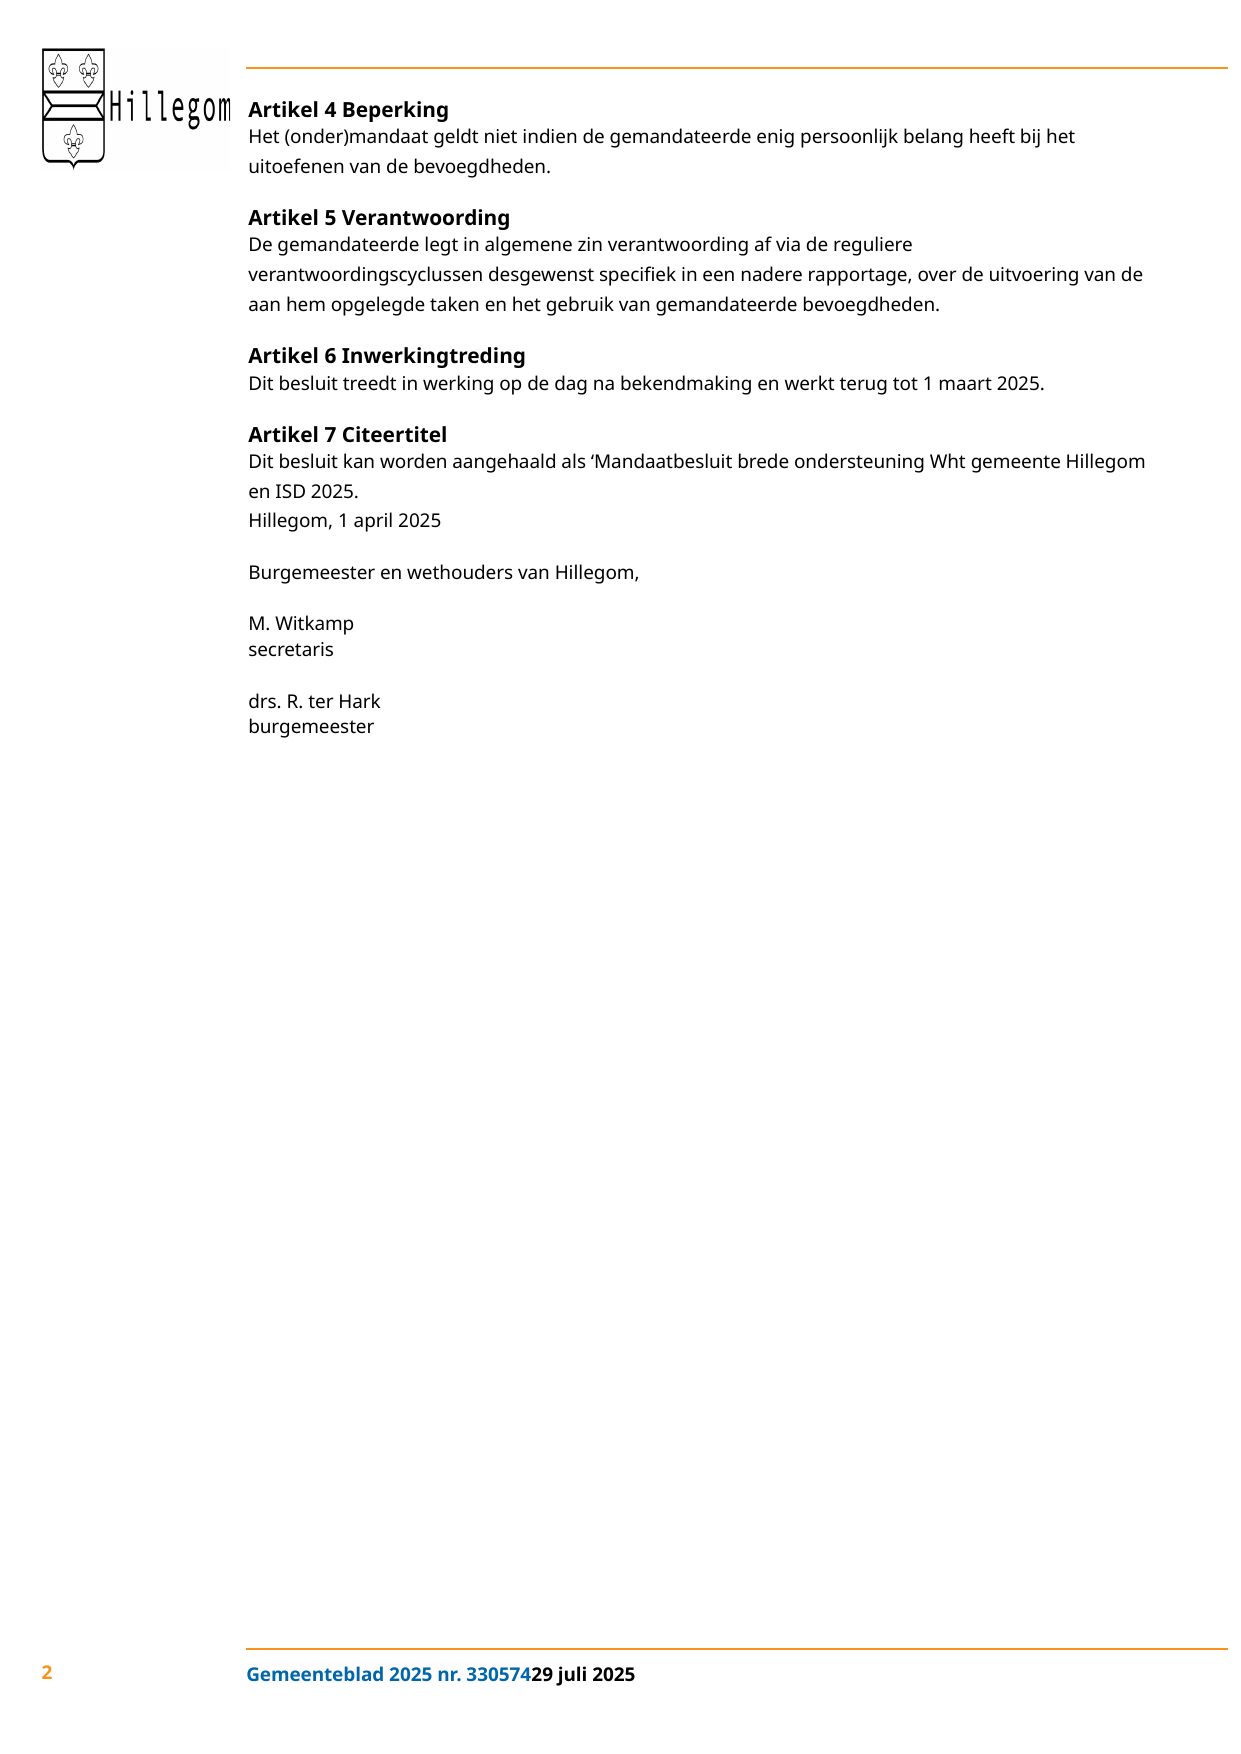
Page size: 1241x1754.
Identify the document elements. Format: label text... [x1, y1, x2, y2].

text De gemandateerde legt in algemene zin verantwoording af via de reguliere verantwoordingscyclussen desgewenst specifiek in een nadere rapportage, over de uitvoering van de aan hem opgelegde taken en het gebruik van gemandateerde bevoegdheden. [248, 232, 1152, 317]
text drs. R. ter Hark [248, 688, 1152, 713]
text Burgemeester en wethouders van Hillegom, [248, 559, 1152, 585]
text Dit besluit treedt in werking op de dag na bekendmaking en werkt terug tot 1 maart 2025. [248, 370, 1152, 395]
text Het (onder)mandaat geldt niet indien de gemandateerde enig persoonlijk belang heeft bij het uitoefenen van de bevoegdheden. [248, 123, 1152, 178]
picture [41, 47, 231, 172]
text Artikel 4 Beperking [248, 95, 1152, 123]
text burgemeester [248, 713, 1152, 739]
text Hillegom, 1 april 2025 [248, 508, 1152, 533]
text Artikel 6 Inwerkingtreding [248, 341, 1152, 370]
text Artikel 5 Verantwoording [248, 203, 1152, 232]
text Dit besluit kan worden aangehaald als ‘Mandaatbesluit brede ondersteuning Wht gemeente Hillegom en ISD 2025. [248, 448, 1152, 504]
text Artikel 7 Citeertitel [248, 420, 1152, 448]
text M. Witkamp [248, 611, 1152, 636]
text secretaris [248, 636, 1152, 662]
